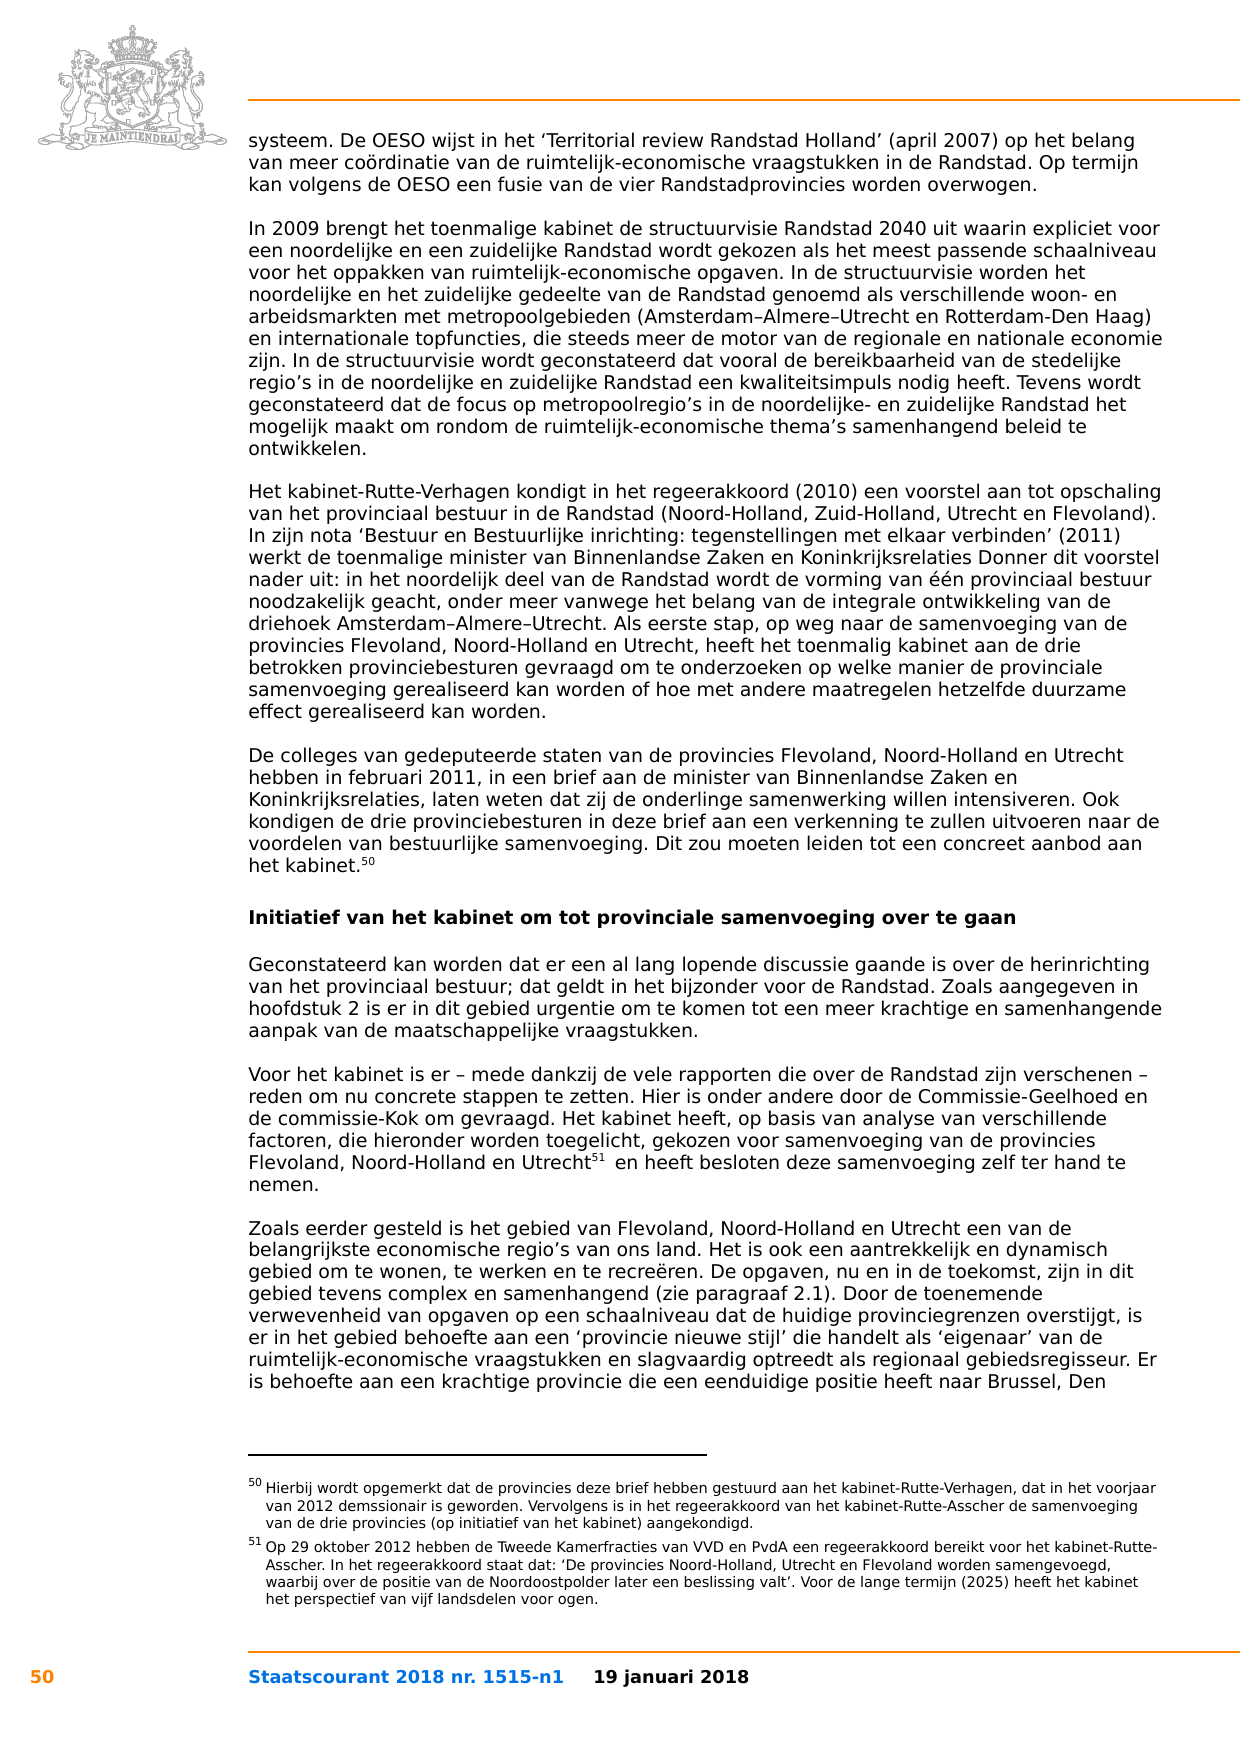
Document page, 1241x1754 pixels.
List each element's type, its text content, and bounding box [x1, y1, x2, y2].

text Het kabinet-Rutte-Verhagen kondigt in het regeerakkoord (2010) een voorstel aan tot opschaling van het provinciaal bestuur in de Randstad (Noord-Holland, Zuid-Holland, Utrecht en Flevoland). In zijn nota ‘Bestuur en Bestuurlijke inrichting: tegenstellingen met elkaar verbinden’ (2011) werkt de toenmalige minister van Binnenlandse Zaken en Koninkrijksrelaties Donner dit voorstel nader uit: in het noordelijk deel van de Randstad wordt de vorming van één provinciaal bestuur noodzakelijk geacht, onder meer vanwege het belang van de integrale ontwikkeling van de driehoek Amsterdam–Almere–Utrecht. Als eerste stap, op weg naar de samenvoeging van de provincies Flevoland, Noord-Holland en Utrecht, heeft het toenmalig kabinet aan de drie betrokken provinciebesturen gevraagd om te onderzoeken op welke manier de provinciale samenvoeging gerealiseerd kan worden of hoe met andere maatregelen hetzelfde duurzame effect gerealiseerd kan worden. [248, 481, 1163, 723]
text Geconstateerd kan worden dat er een al lang lopende discussie gaande is over de herinrichting van het provinciaal bestuur; dat geldt in het bijzonder voor de Randstad. Zoals aangegeven in hoofdstuk 2 is er in dit gebied urgentie om te komen tot een meer krachtige en samenhangende aanpak van de maatschappelijke vraagstukken. [248, 954, 1163, 1042]
subtitle Initiatief van het kabinet om tot provinciale samenvoeging over te gaan [248, 907, 1163, 929]
text Voor het kabinet is er – mede dankzij de vele rapporten die over de Randstad zijn verschenen – reden om nu concrete stappen te zetten. Hier is onder andere door de Commissie-Geelhoed en de commissie-Kok om gevraagd. Het kabinet heeft, op basis van analyse van verschillende factoren, die hieronder worden toegelicht, gekozen voor samenvoeging van de provincies Flevoland, Noord-Holland en Utrecht en heeft besloten deze samenvoeging zelf ter hand te nemen. [248, 1064, 1163, 1196]
picture [38, 25, 227, 150]
text Hierbij wordt opgemerkt dat de provincies deze brief hebben gestuurd aan het kabinet-Rutte-Verhagen, dat in het voorjaar van 2012 demssionair is geworden. Vervolgens is in het regeerakkoord van het kabinet-Rutte-Asscher de samenvoeging van de drie provincies (op initiatief van het kabinet) aangekondigd. [248, 1476, 1163, 1532]
text In 2009 brengt het toenmalige kabinet de structuurvisie Randstad 2040 uit waarin expliciet voor een noordelijke en een zuidelijke Randstad wordt gekozen als het meest passende schaalniveau voor het oppakken van ruimtelijk-economische opgaven. In de structuurvisie worden het noordelijke en het zuidelijke gedeelte van de Randstad genoemd als verschillende woon- en arbeidsmarkten met metropoolgebieden (Amsterdam–Almere–Utrecht en Rotterdam-Den Haag) en internationale topfuncties, die steeds meer de motor van de regionale en nationale economie zijn. In de structuurvisie wordt geconstateerd dat vooral de bereikbaarheid van de stedelijke regio’s in de noordelijke en zuidelijke Randstad een kwaliteitsimpuls nodig heeft. Tevens wordt geconstateerd dat de focus op metropoolregio’s in de noordelijke- en zuidelijke Randstad het mogelijk maakt om rondom de ruimtelijk-economische thema’s samenhangend beleid te ontwikkelen. [248, 218, 1163, 459]
text Op 29 oktober 2012 hebben de Tweede Kamerfracties van VVD en PvdA een regeerakkoord bereikt voor het kabinet-Rutte-Asscher. In het regeerakkoord staat dat: ‘De provincies Noord-Holland, Utrecht en Flevoland worden samengevoegd, waarbij over de positie van de Noordoostpolder later een beslissing valt’. Voor de lange termijn (2025) heeft het kabinet het perspectief van vijf landsdelen voor ogen. [248, 1535, 1163, 1608]
text De colleges van gedeputeerde staten van de provincies Flevoland, Noord-Holland en Utrecht hebben in februari 2011, in een brief aan de minister van Binnenlandse Zaken en Koninkrijksrelaties, laten weten dat zij de onderlinge samenwerking willen intensiveren. Ook kondigen de drie provinciebesturen in deze brief aan een verkenning te zullen uitvoeren naar de voordelen van bestuurlijke samenvoeging. Dit zou moeten leiden tot een concreet aanbod aan het kabinet. [248, 745, 1163, 877]
text systeem. De OESO wijst in het ‘Territorial review Randstad Holland’ (april 2007) op het belang van meer coördinatie van de ruimtelijk-economische vraagstukken in de Randstad. Op termijn kan volgens de OESO een fusie van de vier Randstadprovincies worden overwogen. [248, 130, 1163, 196]
text Zoals eerder gesteld is het gebied van Flevoland, Noord-Holland en Utrecht een van de belangrijkste economische regio’s van ons land. Het is ook een aantrekkelijk en dynamisch gebied om te wonen, te werken en te recreëren. De opgaven, nu en in de toekomst, zijn in dit gebied tevens complex en samenhangend (zie paragraaf 2.1). Door de toenemende verwevenheid van opgaven op een schaalniveau dat de huidige provinciegrenzen overstijgt, is er in het gebied behoefte aan een ‘provincie nieuwe stijl’ die handelt als ‘eigenaar’ van de ruimtelijk-economische vraagstukken en slagvaardig optreedt als regionaal gebiedsregisseur. Er is behoefte aan een krachtige provincie die een eenduidige positie heeft naar Brussel, Den [248, 1217, 1163, 1393]
